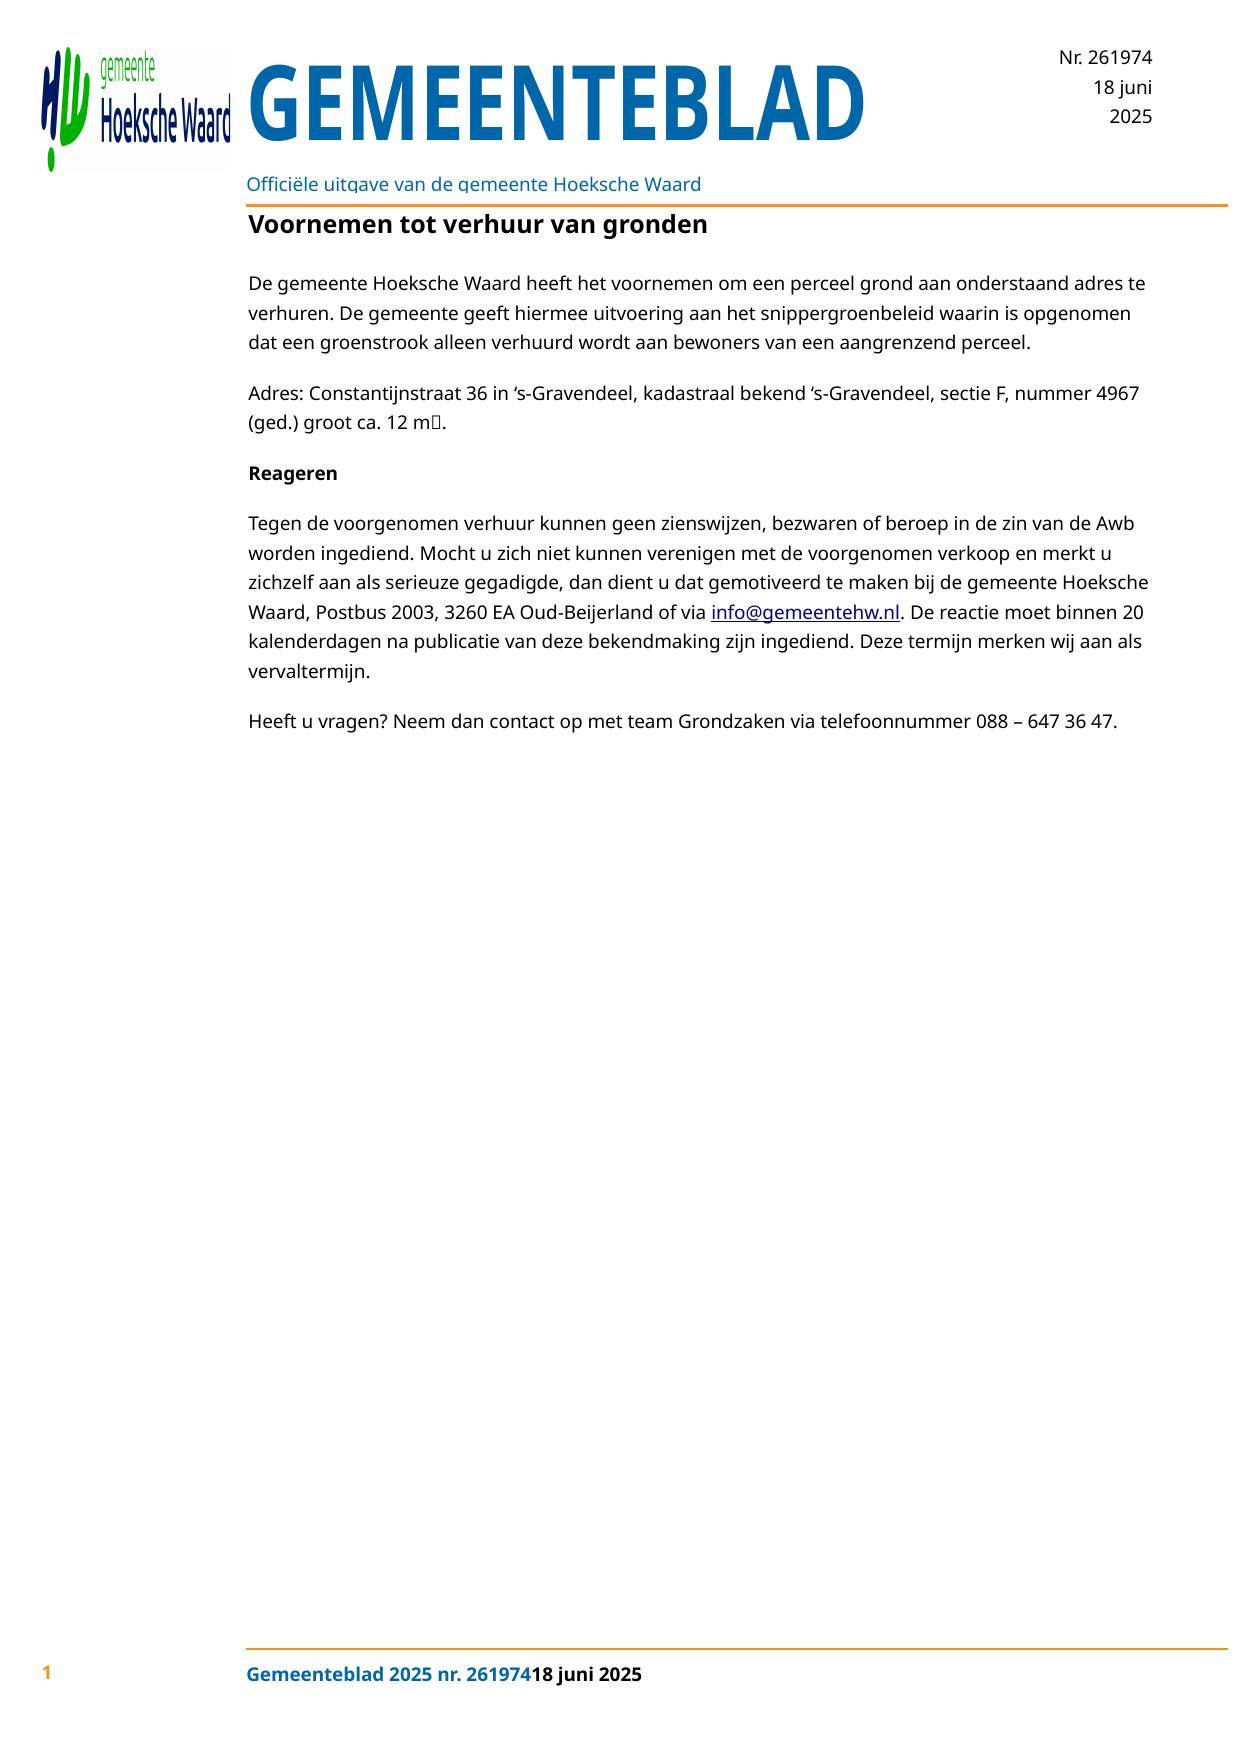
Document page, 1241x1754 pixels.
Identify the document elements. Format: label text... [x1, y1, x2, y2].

text Heeft u vragen? Neem dan contact op met team Grondzaken via telefoonnummer 088 – 647 36 47. [248, 709, 1152, 734]
text Adres: Constantijnstraat 36 in ‘s-Gravendeel, kadastraal bekend ‘s-Gravendeel, sectie F, nummer 4967 (ged.) groot ca. 12 m. [248, 380, 1152, 435]
picture [41, 47, 231, 172]
text De gemeente Hoeksche Waard heeft het voornemen om een perceel grond aan onderstaand adres te verhuren. De gemeente geeft hiermee uitvoering aan het snippergroenbeleid waarin is opgenomen dat een groenstrook alleen verhuurd wordt aan bewoners van een aangrenzend perceel. [248, 270, 1152, 355]
text Reageren [248, 460, 1152, 486]
text Tegen de voorgenomen verhuur kunnen geen zienswijzen, bezwaren of beroep in de zin van de Awb worden ingediend. Mocht u zich niet kunnen verenigen met de voorgenomen verkoop en merkt u zichzelf aan als serieuze gegadigde, dan dient u dat gemotiveerd te maken bij de gemeente Hoeksche Waard, Postbus 2003, 3260 EA Oud-Beijerland of via info@gemeentehw.nl. De reactie moet binnen 20 kalenderdagen na publicatie van deze bekendmaking zijn ingediend. Deze termijn merken wij aan als vervaltermijn. [248, 510, 1152, 684]
text Voornemen tot verhuur van gronden [248, 207, 1152, 241]
